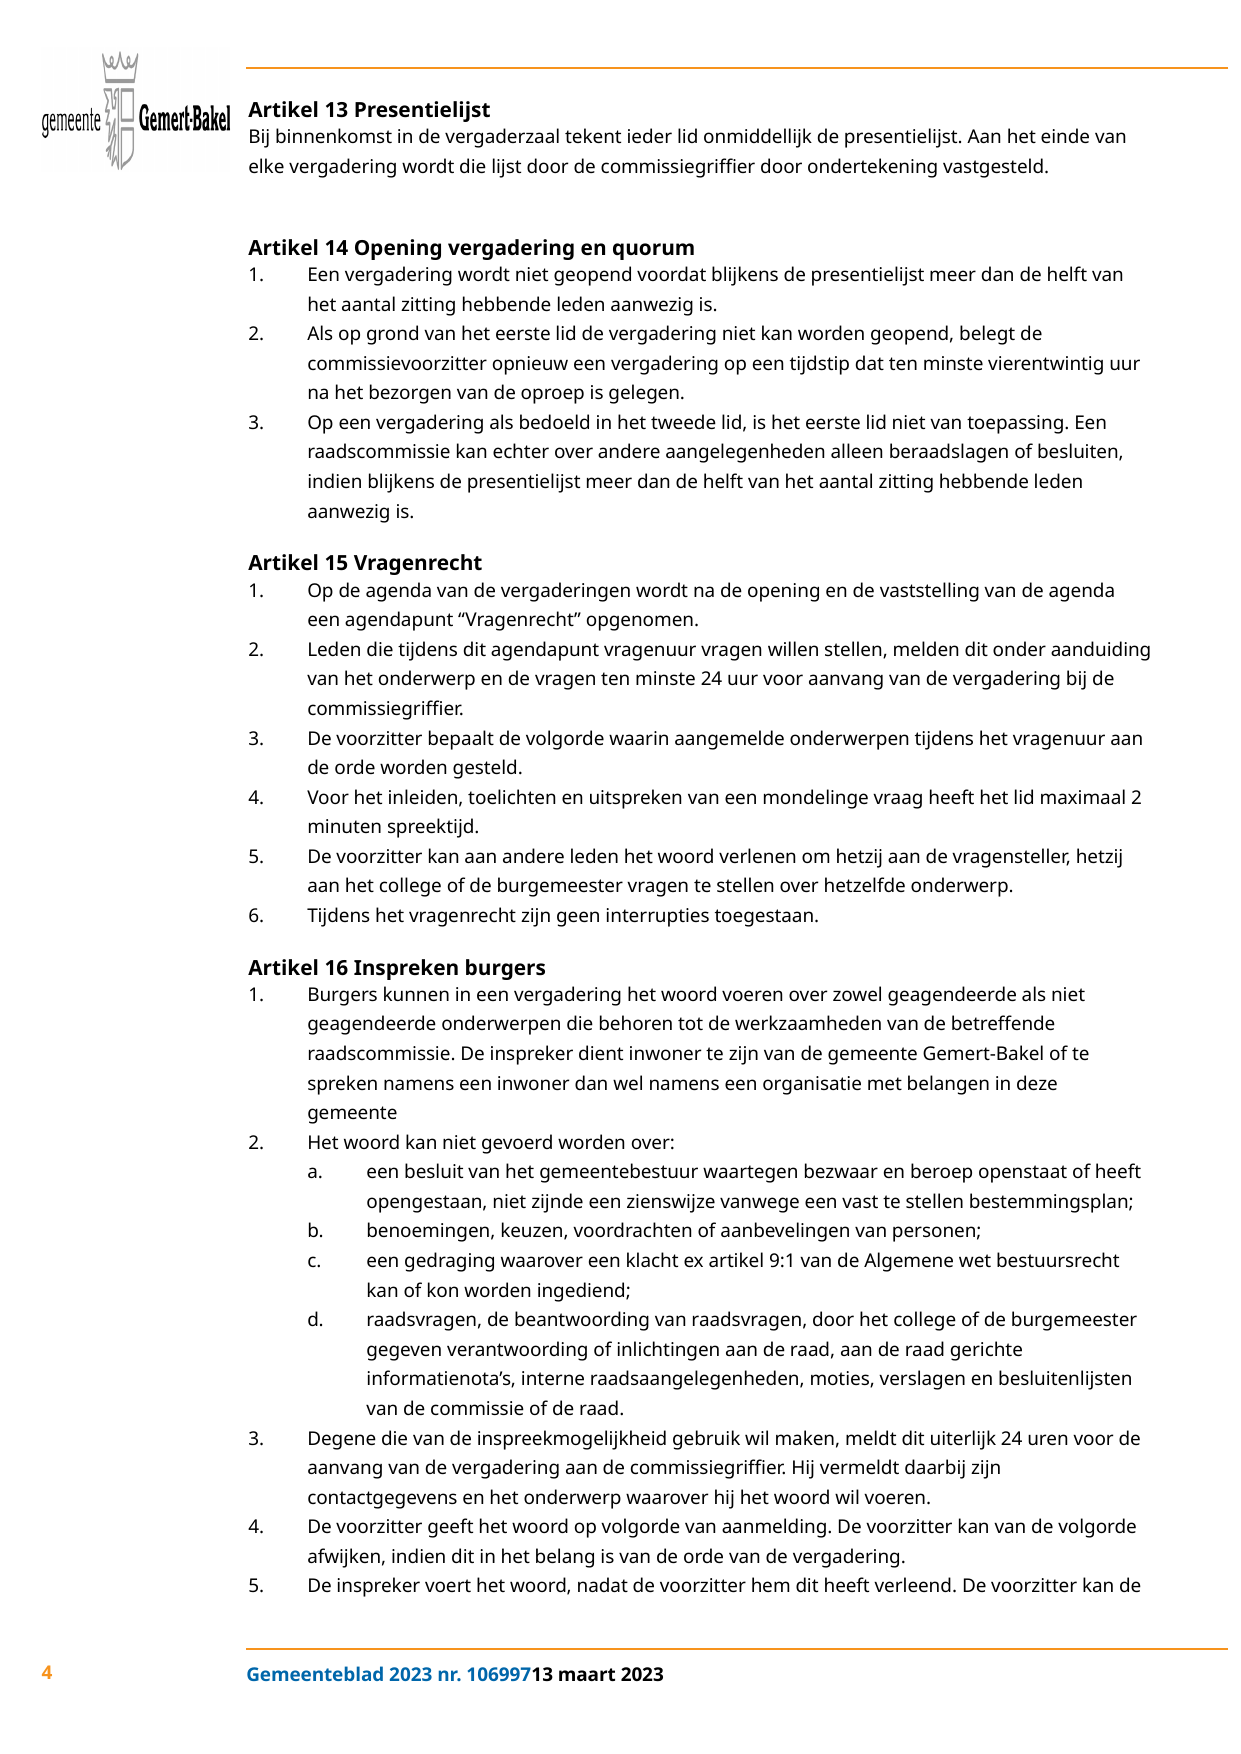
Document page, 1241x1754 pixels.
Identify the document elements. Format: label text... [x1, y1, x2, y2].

list De inspreker voert het woord, nadat de voorzitter hem dit heeft verleend. De voorzitter kan de [248, 1573, 1152, 1598]
text Bij binnenkomst in de vergaderzaal tekent ieder lid onmiddellijk de presentielijst. Aan het einde van elke vergadering wordt die lijst door de commissiegriffier door ondertekening vastgesteld. [248, 123, 1152, 178]
list Voor het inleiden, toelichten en uitspreken van een mondelinge vraag heeft het lid maximaal 2 minuten spreektijd. [248, 784, 1152, 839]
list Leden die tijdens dit agendapunt vragenuur vragen willen stellen, melden dit onder aanduiding van het onderwerp en de vragen ten minste 24 uur voor aanvang van de vergadering bij de commissiegriffier. [248, 636, 1152, 721]
text Artikel 15 Vragenrecht [248, 548, 1152, 577]
list benoemingen, keuzen, voordrachten of aanbevelingen van personen; [307, 1218, 1152, 1243]
list De voorzitter geeft het woord op volgorde van aanmelding. De voorzitter kan van de volgorde afwijken, indien dit in het belang is van de orde van de vergadering. [248, 1513, 1152, 1569]
list Tijdens het vragenrecht zijn geen interrupties toegestaan. [248, 902, 1152, 928]
text Artikel 16 Inspreken burgers [248, 953, 1152, 981]
list Het woord kan niet gevoerd worden over: [248, 1129, 1152, 1155]
list een gedraging waarover een klacht ex artikel 9:1 van de Algemene wet bestuursrecht kan of kon worden ingediend; [307, 1247, 1152, 1303]
text Artikel 14 Opening vergadering en quorum [248, 233, 1152, 261]
list De voorzitter kan aan andere leden het woord verlenen om hetzij aan de vragensteller, hetzij aan het college of de burgemeester vragen te stellen over hetzelfde onderwerp. [248, 843, 1152, 898]
list Burgers kunnen in een vergadering het woord voeren over zowel geagendeerde als niet geagendeerde onderwerpen die behoren tot de werkzaamheden van de betreffende raadscommissie. De inspreker dient inwoner te zijn van de gemeente Gemert-Bakel of te spreken namens een inwoner dan wel namens een organisatie met belangen in deze gemeente [248, 981, 1152, 1125]
list Degene die van de inspreekmogelijkheid gebruik wil maken, meldt dit uiterlijk 24 uren voor de aanvang van de vergadering aan de commissiegriffier. Hij vermeldt daarbij zijn contactgegevens en het onderwerp waarover hij het woord wil voeren. [248, 1425, 1152, 1510]
list Op de agenda van de vergaderingen wordt na de opening en de vaststelling van de agenda een agendapunt “Vragenrecht” opgenomen. [248, 577, 1152, 632]
list Als op grond van het eerste lid de vergadering niet kan worden geopend, belegt de commissievoorzitter opnieuw een vergadering op een tijdstip dat ten minste vierentwintig uur na het bezorgen van de oproep is gelegen. [248, 320, 1152, 405]
list De voorzitter bepaalt de volgorde waarin aangemelde onderwerpen tijdens het vragenuur aan de orde worden gesteld. [248, 725, 1152, 780]
picture [41, 47, 231, 172]
list Op een vergadering als bedoeld in het tweede lid, is het eerste lid niet van toepassing. Een raadscommissie kan echter over andere aangelegenheden alleen beraadslagen of besluiten, indien blijkens de presentielijst meer dan de helft van het aantal zitting hebbende leden aanwezig is. [248, 409, 1152, 524]
list Een vergadering wordt niet geopend voordat blijkens de presentielijst meer dan de helft van het aantal zitting hebbende leden aanwezig is. [248, 261, 1152, 317]
list raadsvragen, de beantwoording van raadsvragen, door het college of de burgemeester gegeven verantwoording of inlichtingen aan de raad, aan de raad gerichte informatienota’s, interne raadsaangelegenheden, moties, verslagen en besluitenlijsten van de commissie of de raad. [307, 1306, 1152, 1421]
text Artikel 13 Presentielijst [248, 95, 1152, 123]
list een besluit van het gemeentebestuur waartegen bezwaar en beroep openstaat of heeft opengestaan, niet zijnde een zienswijze vanwege een vast te stellen bestemmingsplan; [307, 1158, 1152, 1214]
